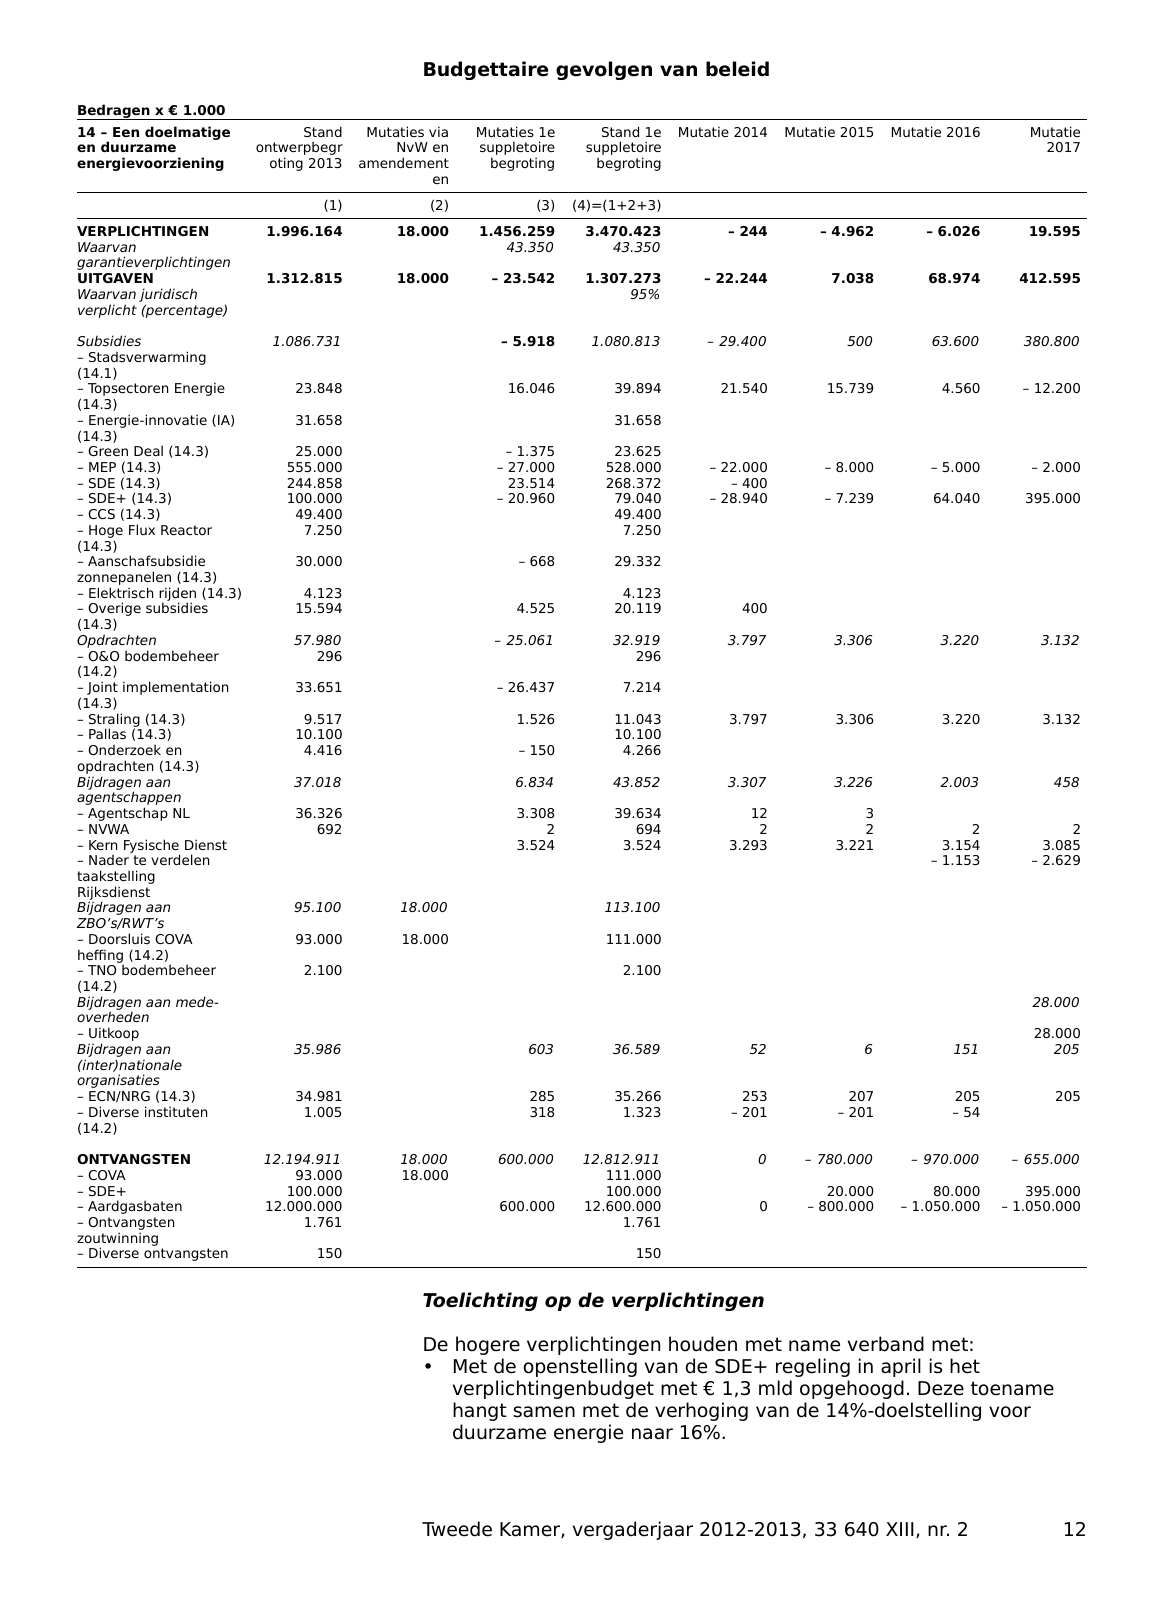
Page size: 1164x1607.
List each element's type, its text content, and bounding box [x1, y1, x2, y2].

table_cell [242, 287, 348, 318]
table_cell [455, 853, 561, 900]
table_cell [880, 1215, 986, 1246]
table_cell 150 [561, 1246, 667, 1267]
table_cell – Stadsverwarming (14.1) [77, 350, 242, 381]
table_cell [455, 995, 561, 1026]
table_cell 18.000 [348, 932, 455, 963]
table_cell 49.400 [242, 507, 348, 523]
table_cell – 29.400 [667, 334, 773, 350]
table_cell 318 [455, 1105, 561, 1136]
table_cell [561, 1136, 667, 1152]
table_cell – SDE (14.3) [77, 476, 242, 491]
table_cell 528.000 [561, 460, 667, 476]
table_cell [455, 727, 561, 743]
table_cell 1.312.815 [242, 271, 348, 287]
table_cell 2 [986, 822, 1087, 837]
table_cell [880, 240, 986, 271]
table_cell 1.005 [242, 1105, 348, 1136]
table_cell 600.000 [455, 1152, 561, 1168]
table_cell – Doorsluis COVA heffing (14.2) [77, 932, 242, 963]
table_cell [348, 507, 455, 523]
table_cell [880, 444, 986, 460]
table_cell 150 [242, 1246, 348, 1267]
table_cell [667, 649, 773, 680]
table_cell 4.123 [561, 586, 667, 601]
table_cell [667, 444, 773, 460]
table_cell [561, 1026, 667, 1042]
table_cell 3.524 [561, 837, 667, 853]
table_cell (1) [242, 193, 348, 218]
table_cell [774, 900, 880, 932]
table_cell [348, 491, 455, 507]
table_cell 2 [667, 822, 773, 837]
table_cell 12.812.911 [561, 1152, 667, 1168]
table_cell 95.100 [242, 900, 348, 932]
table_cell [348, 1026, 455, 1042]
table_cell 4.266 [561, 743, 667, 774]
table_cell 2.100 [242, 963, 348, 994]
table_cell 1.526 [455, 711, 561, 727]
table_cell [880, 727, 986, 743]
table_cell – Overige subsidies (14.3) [77, 601, 242, 633]
table_cell 95% [561, 287, 667, 318]
table_cell 7.250 [242, 523, 348, 554]
table_cell [348, 649, 455, 680]
table_cell [774, 193, 880, 218]
table_cell [561, 350, 667, 381]
table_cell 3.085 [986, 837, 1087, 853]
table_cell – Pallas (14.3) [77, 727, 242, 743]
table_cell 4.560 [880, 381, 986, 413]
table_cell – NVWA [77, 822, 242, 837]
table_cell [986, 1215, 1087, 1246]
table_cell [242, 318, 348, 334]
table_cell Stand 1e suppletoire begroting [561, 120, 667, 192]
table_cell 0 [667, 1152, 773, 1168]
table_cell [667, 900, 773, 932]
table_cell [774, 963, 880, 994]
table_cell – Hoge Flux Reactor (14.3) [77, 523, 242, 554]
table_cell – Aanschafsubsidie zonnepanelen (14.3) [77, 554, 242, 586]
table_cell 43.852 [561, 774, 667, 806]
table_cell – 150 [455, 743, 561, 774]
table_cell 10.100 [242, 727, 348, 743]
table_cell – 201 [774, 1105, 880, 1136]
table_cell [774, 287, 880, 318]
table_cell [774, 507, 880, 523]
table_cell 3.132 [986, 633, 1087, 648]
table_cell 2 [774, 822, 880, 837]
table_cell [455, 413, 561, 444]
table_cell 100.000 [242, 1183, 348, 1199]
table_cell [986, 476, 1087, 491]
table_cell [667, 995, 773, 1026]
table_cell [667, 350, 773, 381]
table_cell Waarvan garantieverplichtingen [77, 240, 242, 271]
table_cell [348, 822, 455, 837]
table_cell 11.043 [561, 711, 667, 727]
table_cell [774, 413, 880, 444]
table_cell 207 [774, 1089, 880, 1105]
table_cell [880, 350, 986, 381]
table_cell [667, 743, 773, 774]
table_cell 12 [667, 806, 773, 822]
table_cell 111.000 [561, 1168, 667, 1183]
table_cell – 2.000 [986, 460, 1087, 476]
table_cell 15.594 [242, 601, 348, 633]
table_cell [348, 334, 455, 350]
table_cell – TNO bodembeheer (14.2) [77, 963, 242, 994]
table_cell [880, 507, 986, 523]
table_cell [986, 963, 1087, 994]
table_cell 3.306 [774, 711, 880, 727]
table_cell 23.848 [242, 381, 348, 413]
table_cell (3) [455, 193, 561, 218]
table_cell 18.000 [348, 271, 455, 287]
table_cell 555.000 [242, 460, 348, 476]
table_cell [986, 444, 1087, 460]
table_cell 3.226 [774, 774, 880, 806]
table_cell [455, 318, 561, 334]
table_cell [774, 318, 880, 334]
table_cell 12.000.000 [242, 1199, 348, 1215]
table_cell [348, 1215, 455, 1246]
table_cell ONTVANGSTEN [77, 1152, 242, 1168]
table_cell 3.797 [667, 711, 773, 727]
table_cell [455, 1246, 561, 1267]
table_cell 33.651 [242, 680, 348, 711]
table_cell [77, 318, 242, 334]
table_cell [986, 1168, 1087, 1183]
table_cell [667, 413, 773, 444]
table_cell 3 [774, 806, 880, 822]
table_cell [667, 523, 773, 554]
table_cell [880, 743, 986, 774]
table_cell [880, 900, 986, 932]
table_cell Mutaties 1e suppletoire begroting [455, 120, 561, 192]
table_cell – 22.244 [667, 271, 773, 287]
table_cell [561, 995, 667, 1026]
table_cell – SDE+ [77, 1183, 242, 1199]
table_cell 3.221 [774, 837, 880, 853]
table_cell [348, 853, 455, 900]
table_cell – 22.000 [667, 460, 773, 476]
table_cell 52 [667, 1042, 773, 1089]
table_cell [348, 381, 455, 413]
table_header Bedragen x € 1.000 [77, 103, 1087, 119]
table_cell 3.220 [880, 633, 986, 648]
table_cell 3.470.423 [561, 219, 667, 239]
table_cell – 1.050.000 [880, 1199, 986, 1215]
table_cell 36.589 [561, 1042, 667, 1089]
table_cell UITGAVEN [77, 271, 242, 287]
table_cell – 5.000 [880, 460, 986, 476]
table_cell 20.000 [774, 1183, 880, 1199]
table_cell 1.996.164 [242, 219, 348, 239]
table_cell 113.100 [561, 900, 667, 932]
table_cell 1.086.731 [242, 334, 348, 350]
table_cell [348, 287, 455, 318]
table_cell [348, 963, 455, 994]
table_cell – Kern Fysische Dienst [77, 837, 242, 853]
table_cell 93.000 [242, 1168, 348, 1183]
table_cell [455, 287, 561, 318]
table_cell – SDE+ (14.3) [77, 491, 242, 507]
table_cell [348, 460, 455, 476]
table_cell [561, 318, 667, 334]
table_cell – Energie-innovatie (IA) (14.3) [77, 413, 242, 444]
table_cell [880, 1026, 986, 1042]
table_cell [455, 649, 561, 680]
table_cell [348, 240, 455, 271]
table_cell 30.000 [242, 554, 348, 586]
table_cell 111.000 [561, 932, 667, 963]
table_cell [774, 743, 880, 774]
table_cell 79.040 [561, 491, 667, 507]
table_cell [348, 806, 455, 822]
table_cell 14 – Een doelmatige en duurzame energievoorziening [77, 120, 242, 192]
table_cell – Aardgasbaten [77, 1199, 242, 1215]
table_cell – Straling (14.3) [77, 711, 242, 727]
table_cell 43.350 [561, 240, 667, 271]
table_cell [77, 1136, 242, 1152]
table_cell [455, 963, 561, 994]
table_cell – 6.026 [880, 219, 986, 239]
table_cell [774, 727, 880, 743]
table_cell 603 [455, 1042, 561, 1089]
subtitle Toelichting op de verplichtingen [422, 1290, 1087, 1312]
table_cell [880, 601, 986, 633]
table_cell 205 [880, 1089, 986, 1105]
table_cell – 8.000 [774, 460, 880, 476]
table_cell – 1.050.000 [986, 1199, 1087, 1215]
table_cell Bijdragen aan (inter)nationale organisaties [77, 1042, 242, 1089]
table_cell [667, 1026, 773, 1042]
table_cell [986, 413, 1087, 444]
table_cell [774, 523, 880, 554]
table_cell 63.600 [880, 334, 986, 350]
table_cell 694 [561, 822, 667, 837]
table_cell – Nader te verdelen taakstelling Rijksdienst [77, 853, 242, 900]
table_cell [348, 743, 455, 774]
table_cell 31.658 [561, 413, 667, 444]
table_cell [242, 853, 348, 900]
table_cell [667, 853, 773, 900]
table_cell 2 [455, 822, 561, 837]
table_cell [455, 350, 561, 381]
table_cell [667, 680, 773, 711]
table_cell 244.858 [242, 476, 348, 491]
table_cell 3.220 [880, 711, 986, 727]
table_cell [774, 586, 880, 601]
table_cell 19.595 [986, 219, 1087, 239]
table_cell 2 [880, 822, 986, 837]
table_cell Bijdragen aan ZBO’s/RWT’s [77, 900, 242, 932]
table_cell 1.761 [561, 1215, 667, 1246]
table_cell [774, 554, 880, 586]
table_cell – Joint implementation (14.3) [77, 680, 242, 711]
table_cell 3.132 [986, 711, 1087, 727]
table_cell [667, 1183, 773, 1199]
table_cell [774, 1246, 880, 1267]
table_cell [880, 1246, 986, 1267]
table_cell 7.250 [561, 523, 667, 554]
table_cell – 668 [455, 554, 561, 586]
table_cell – ECN/NRG (14.3) [77, 1089, 242, 1105]
table_cell 57.980 [242, 633, 348, 648]
table_cell 21.540 [667, 381, 773, 413]
table_cell [774, 240, 880, 271]
table_cell [880, 680, 986, 711]
table_cell – MEP (14.3) [77, 460, 242, 476]
table_cell [348, 1042, 455, 1089]
table_cell [348, 1089, 455, 1105]
table_cell [880, 476, 986, 491]
table_cell [348, 727, 455, 743]
table_cell [986, 900, 1087, 932]
table_cell 380.800 [986, 334, 1087, 350]
table_cell [667, 963, 773, 994]
table_cell 6.834 [455, 774, 561, 806]
table_cell – Diverse instituten (14.2) [77, 1105, 242, 1136]
table_cell [348, 350, 455, 381]
table_cell [986, 1246, 1087, 1267]
table_cell 600.000 [455, 1199, 561, 1215]
table_cell [774, 853, 880, 900]
table_cell Stand ontwerpbegroting 2013 [242, 120, 348, 192]
table_cell [455, 586, 561, 601]
table_cell 39.894 [561, 381, 667, 413]
table_cell [986, 318, 1087, 334]
table_cell 80.000 [880, 1183, 986, 1199]
table_cell [455, 507, 561, 523]
table_cell Mutatie 2017 [986, 120, 1087, 192]
table_cell Bijdragen aan agentschappen [77, 774, 242, 806]
table_cell [348, 633, 455, 648]
table_cell 1.080.813 [561, 334, 667, 350]
table_cell 32.919 [561, 633, 667, 648]
table_cell – Diverse ontvangsten [77, 1246, 242, 1267]
table_cell [667, 554, 773, 586]
table_cell 268.372 [561, 476, 667, 491]
table_cell – CCS (14.3) [77, 507, 242, 523]
table_cell [880, 1136, 986, 1152]
table_cell [774, 680, 880, 711]
table_cell – COVA [77, 1168, 242, 1183]
table_cell [455, 1183, 561, 1199]
table_cell 0 [667, 1199, 773, 1215]
table_cell [348, 711, 455, 727]
table_cell [667, 586, 773, 601]
table_cell 458 [986, 774, 1087, 806]
table_cell 100.000 [561, 1183, 667, 1199]
table_cell [774, 350, 880, 381]
table_cell [348, 995, 455, 1026]
table_cell 18.000 [348, 219, 455, 239]
table_cell – 20.960 [455, 491, 561, 507]
table_cell [774, 932, 880, 963]
table_cell – Ontvangsten zoutwinning [77, 1215, 242, 1246]
table_cell 39.634 [561, 806, 667, 822]
table_cell [986, 240, 1087, 271]
table_cell 3.307 [667, 774, 773, 806]
table_cell 35.986 [242, 1042, 348, 1089]
table_cell – 244 [667, 219, 773, 239]
table_cell 3.797 [667, 633, 773, 648]
table_cell – 27.000 [455, 460, 561, 476]
table_cell [986, 193, 1087, 218]
table_cell 10.100 [561, 727, 667, 743]
table_cell [986, 601, 1087, 633]
table_cell 35.266 [561, 1089, 667, 1105]
table_cell [667, 1168, 773, 1183]
table_cell [986, 1136, 1087, 1152]
table_cell [880, 318, 986, 334]
table_cell [986, 932, 1087, 963]
table_cell – 25.061 [455, 633, 561, 648]
table_cell – 1.153 [880, 853, 986, 900]
table_cell [986, 554, 1087, 586]
table_cell – 1.375 [455, 444, 561, 460]
table_cell [348, 1105, 455, 1136]
table_cell 34.981 [242, 1089, 348, 1105]
table_cell Mutatie 2016 [880, 120, 986, 192]
table_cell [774, 1168, 880, 1183]
table_cell [455, 523, 561, 554]
table_cell [880, 523, 986, 554]
table_cell 151 [880, 1042, 986, 1089]
table_cell 692 [242, 822, 348, 837]
table_cell [455, 1136, 561, 1152]
table_cell 395.000 [986, 491, 1087, 507]
table_cell 100.000 [242, 491, 348, 507]
table_cell [880, 932, 986, 963]
table_cell 12.600.000 [561, 1199, 667, 1215]
table_cell 28.000 [986, 995, 1087, 1026]
table_cell [774, 995, 880, 1026]
table_cell 1.761 [242, 1215, 348, 1246]
table_cell [348, 1183, 455, 1199]
table_cell 29.332 [561, 554, 667, 586]
table_cell – Green Deal (14.3) [77, 444, 242, 460]
table_cell [348, 523, 455, 554]
table_cell [774, 476, 880, 491]
table_cell [348, 1246, 455, 1267]
table_cell 4.525 [455, 601, 561, 633]
table_cell VERPLICHTINGEN [77, 219, 242, 239]
table_cell 12.194.911 [242, 1152, 348, 1168]
table_cell [774, 649, 880, 680]
table_cell [986, 586, 1087, 601]
table_cell [242, 350, 348, 381]
table_cell 16.046 [455, 381, 561, 413]
table_cell – 12.200 [986, 381, 1087, 413]
table_cell [774, 1026, 880, 1042]
table_cell 1.307.273 [561, 271, 667, 287]
table_cell [986, 649, 1087, 680]
table_cell – 800.000 [774, 1199, 880, 1215]
table_cell [455, 900, 561, 932]
table_cell [880, 193, 986, 218]
table_cell (2) [348, 193, 455, 218]
table_cell 4.416 [242, 743, 348, 774]
table_cell [774, 1215, 880, 1246]
table_cell [348, 774, 455, 806]
table_cell [880, 806, 986, 822]
table_cell 3.306 [774, 633, 880, 648]
table_cell 20.119 [561, 601, 667, 633]
table_cell [667, 727, 773, 743]
table_cell [880, 586, 986, 601]
table_cell 23.625 [561, 444, 667, 460]
table_cell 28.000 [986, 1026, 1087, 1042]
table_cell [348, 1199, 455, 1215]
table_cell 6 [774, 1042, 880, 1089]
table_cell Bijdragen aan mede-overheden [77, 995, 242, 1026]
table_cell 93.000 [242, 932, 348, 963]
table_cell 285 [455, 1089, 561, 1105]
table_cell [774, 1136, 880, 1152]
table_cell 23.514 [455, 476, 561, 491]
table_cell 395.000 [986, 1183, 1087, 1199]
table_cell Waarvan juridisch verplicht (percentage) [77, 287, 242, 318]
table_cell [242, 240, 348, 271]
table_cell – 655.000 [986, 1152, 1087, 1168]
table_cell [348, 413, 455, 444]
table_cell [986, 727, 1087, 743]
table_cell 18.000 [348, 1168, 455, 1183]
table_cell [242, 1026, 348, 1042]
table_cell 296 [561, 649, 667, 680]
table_cell [880, 995, 986, 1026]
table_cell [348, 680, 455, 711]
table_cell [880, 963, 986, 994]
table_cell – 54 [880, 1105, 986, 1136]
table_cell 205 [986, 1089, 1087, 1105]
table_cell 7.214 [561, 680, 667, 711]
table_cell – 26.437 [455, 680, 561, 711]
table_cell 296 [242, 649, 348, 680]
table_cell – 7.239 [774, 491, 880, 507]
table_cell 49.400 [561, 507, 667, 523]
table_cell – 970.000 [880, 1152, 986, 1168]
table_cell [667, 240, 773, 271]
subtitle Budgettaire gevolgen van beleid [422, 59, 1087, 81]
table_cell 1.323 [561, 1105, 667, 1136]
table_cell [242, 995, 348, 1026]
table_cell 18.000 [348, 1152, 455, 1168]
table_cell [455, 1215, 561, 1246]
table_cell [667, 1136, 773, 1152]
table_cell [455, 1168, 561, 1183]
text De hogere verplichtingen houden met name verband met: [422, 1334, 1087, 1356]
table_cell 64.040 [880, 491, 986, 507]
table_cell 15.739 [774, 381, 880, 413]
table_cell 25.000 [242, 444, 348, 460]
table_cell [986, 806, 1087, 822]
table_cell Opdrachten [77, 633, 242, 648]
table_cell [77, 193, 242, 218]
table_cell 2.003 [880, 774, 986, 806]
table_cell – 2.629 [986, 853, 1087, 900]
table_cell 7.038 [774, 271, 880, 287]
table_cell 3.154 [880, 837, 986, 853]
table_cell [986, 1105, 1087, 1136]
table_cell [348, 444, 455, 460]
table_cell 253 [667, 1089, 773, 1105]
table_cell [667, 1215, 773, 1246]
table_cell [242, 837, 348, 853]
table_cell [667, 932, 773, 963]
table_cell [880, 554, 986, 586]
table_cell [986, 680, 1087, 711]
text • Met de openstelling van de SDE+ regeling in april is het verplichtingenbudget met € 1,3 mld opgehoogd. Deze toename hangt samen met de verhoging van de 14%-doelstelling voor duurzame energie naar 16%. [422, 1356, 1087, 1444]
table_cell [880, 413, 986, 444]
table_cell Mutatie 2014 [667, 120, 773, 192]
table_cell 400 [667, 601, 773, 633]
table_cell [774, 444, 880, 460]
table_cell [561, 853, 667, 900]
table_cell [455, 932, 561, 963]
table_cell [242, 1136, 348, 1152]
table_cell [348, 586, 455, 601]
table_cell – O&O bodembeheer (14.2) [77, 649, 242, 680]
table_cell 4.123 [242, 586, 348, 601]
table_cell [986, 743, 1087, 774]
table_cell [880, 287, 986, 318]
table_cell [880, 1168, 986, 1183]
table_cell 9.517 [242, 711, 348, 727]
table_cell 36.326 [242, 806, 348, 822]
table_cell Subsidies [77, 334, 242, 350]
table_cell – Topsectoren Energie (14.3) [77, 381, 242, 413]
table_cell – 23.542 [455, 271, 561, 287]
table_cell 412.595 [986, 271, 1087, 287]
table_cell – Uitkoop [77, 1026, 242, 1042]
table_cell 2.100 [561, 963, 667, 994]
table_cell Mutatie 2015 [774, 120, 880, 192]
table_cell – 5.918 [455, 334, 561, 350]
table_cell – Agentschap NL [77, 806, 242, 822]
table_cell – 4.962 [774, 219, 880, 239]
table_cell – 780.000 [774, 1152, 880, 1168]
table_cell [986, 523, 1087, 554]
table_cell [667, 193, 773, 218]
table_cell [667, 287, 773, 318]
table_cell [455, 1026, 561, 1042]
table_cell [348, 1136, 455, 1152]
table_cell [774, 601, 880, 633]
table_cell – 400 [667, 476, 773, 491]
table_cell [348, 837, 455, 853]
table_cell 205 [986, 1042, 1087, 1089]
table_cell – Elektrisch rijden (14.3) [77, 586, 242, 601]
table_cell 43.350 [455, 240, 561, 271]
table_cell [348, 318, 455, 334]
table_cell 68.974 [880, 271, 986, 287]
table_cell (4)=(1+2+3) [561, 193, 667, 218]
table_cell [348, 601, 455, 633]
table_cell [880, 649, 986, 680]
table_cell [986, 507, 1087, 523]
table_cell [986, 287, 1087, 318]
table_cell 3.293 [667, 837, 773, 853]
table_cell 37.018 [242, 774, 348, 806]
table_cell 31.658 [242, 413, 348, 444]
table_cell [986, 350, 1087, 381]
table_cell [667, 318, 773, 334]
table_cell Mutaties via NvW en amendementen [348, 120, 455, 192]
table_cell [348, 554, 455, 586]
table_cell [348, 476, 455, 491]
table_cell 3.524 [455, 837, 561, 853]
table_cell – 28.940 [667, 491, 773, 507]
table_cell [667, 1246, 773, 1267]
table_cell 18.000 [348, 900, 455, 932]
table_cell 1.456.259 [455, 219, 561, 239]
table_cell 500 [774, 334, 880, 350]
table_cell [667, 507, 773, 523]
table_cell – 201 [667, 1105, 773, 1136]
table_cell – Onderzoek en opdrachten (14.3) [77, 743, 242, 774]
table_cell 3.308 [455, 806, 561, 822]
